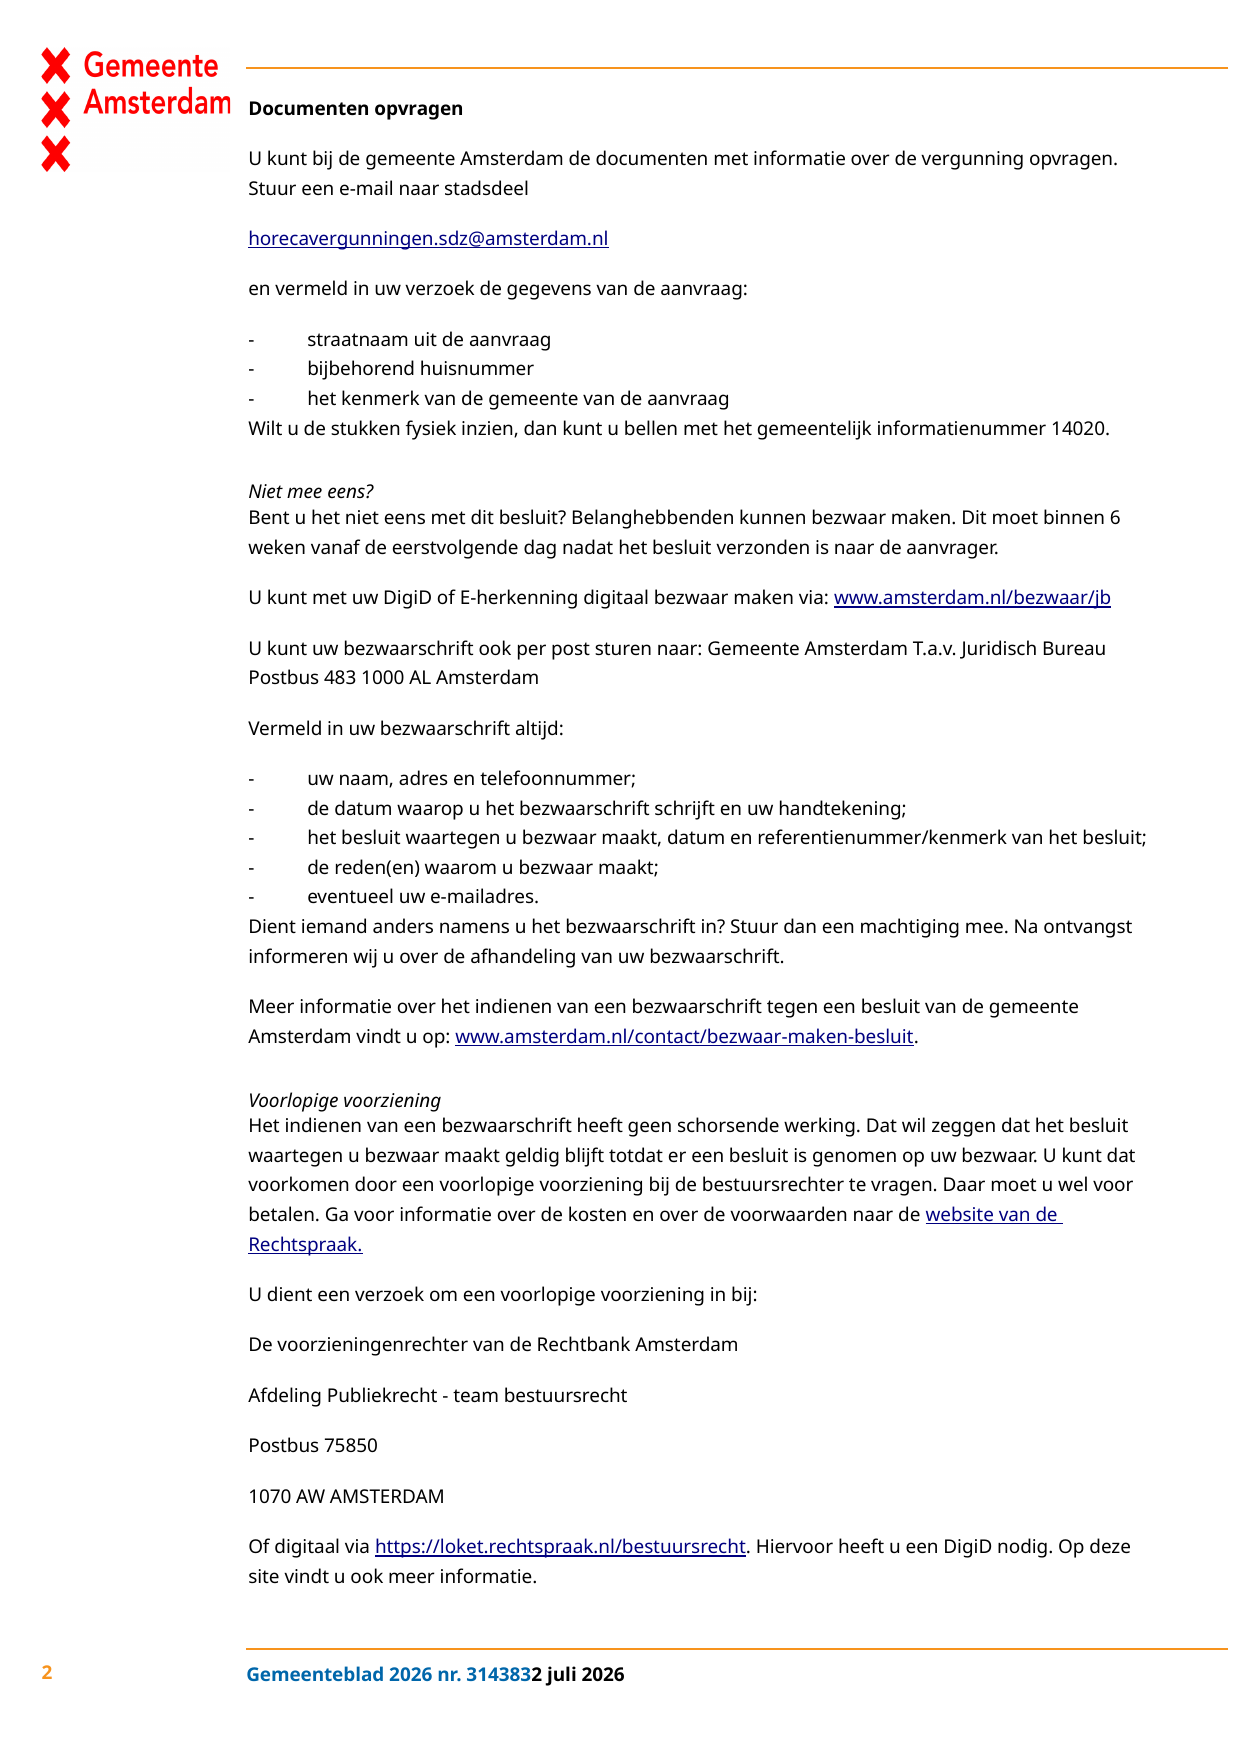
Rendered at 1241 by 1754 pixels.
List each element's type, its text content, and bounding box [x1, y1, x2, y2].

text U kunt uw bezwaarschrift ook per post sturen naar: Gemeente Amsterdam T.a.v. Juridisch Bureau Postbus 483 1000 AL Amsterdam [248, 635, 1152, 690]
list bijbehorend huisnummer [248, 356, 1152, 381]
list de reden(en) waarom u bezwaar maakt; [248, 854, 1152, 880]
list het kenmerk van de gemeente van de aanvraag [248, 385, 1152, 411]
text Dient iemand anders namens u het bezwaarschrift in? Stuur dan een machtiging mee. Na ontvangst informeren wij u over de afhandeling van uw bezwaarschrift. [248, 913, 1152, 968]
text U dient een verzoek om een voorlopige voorziening in bij: [248, 1281, 1152, 1307]
text U kunt bij de gemeente Amsterdam de documenten met informatie over de vergunning opvragen. Stuur een e-mail naar stadsdeel [248, 145, 1152, 201]
text Vermeld in uw bezwaarschrift altijd: [248, 715, 1152, 741]
text Of digitaal via https://loket.rechtspraak.nl/bestuursrecht. Hiervoor heeft u een DigiD nodig. Op deze site vindt u ook meer informatie. [248, 1533, 1152, 1589]
text U kunt met uw DigiD of E-herkenning digitaal bezwaar maken via: www.amsterdam.nl/bezwaar/jb [248, 584, 1152, 610]
text Wilt u de stukken fysiek inzien, dan kunt u bellen met het gemeentelijk informatienummer 14020. [248, 415, 1152, 441]
picture [41, 47, 231, 172]
list de datum waarop u het bezwaarschrift schrijft en uw handtekening; [248, 795, 1152, 821]
list straatnaam uit de aanvraag [248, 326, 1152, 352]
text en vermeld in uw verzoek de gegevens van de aanvraag: [248, 276, 1152, 301]
text Bent u het niet eens met dit besluit? Belanghebbenden kunnen bezwaar maken. Dit moet binnen 6 weken vanaf de eerstvolgende dag nadat het besluit verzonden is naar de aanvrager. [248, 504, 1152, 560]
text Het indienen van een bezwaarschrift heeft geen schorsende werking. Dat wil zeggen dat het besluit waartegen u bezwaar maakt geldig blijft totdat er een besluit is genomen op uw bezwaar. U kunt dat voorkomen door een voorlopige voorziening bij de bestuursrechter te vragen. Daar moet u wel voor betalen. Ga voor informatie over de kosten en over de voorwaarden naar de website van de Rechtspraak. [248, 1112, 1152, 1257]
text Niet mee eens? [248, 479, 1152, 504]
text Meer informatie over het indienen van een bezwaarschrift tegen een besluit van de gemeente Amsterdam vindt u op: www.amsterdam.nl/contact/bezwaar-maken-besluit. [248, 993, 1152, 1048]
text De voorzieningenrechter van de Rechtbank Amsterdam [248, 1332, 1152, 1357]
list het besluit waartegen u bezwaar maakt, datum en referentienummer/kenmerk van het besluit; [248, 824, 1152, 850]
text 1070 AW AMSTERDAM [248, 1483, 1152, 1509]
text Documenten opvragen [248, 95, 1152, 121]
text Postbus 75850 [248, 1432, 1152, 1458]
text Afdeling Publiekrecht - team bestuursrecht [248, 1382, 1152, 1408]
list uw naam, adres en telefoonnummer; [248, 765, 1152, 791]
list eventueel uw e-mailadres. [248, 884, 1152, 909]
text Voorlopige voorziening [248, 1087, 1152, 1112]
text horecavergunningen.sdz@amsterdam.nl [248, 225, 1152, 251]
